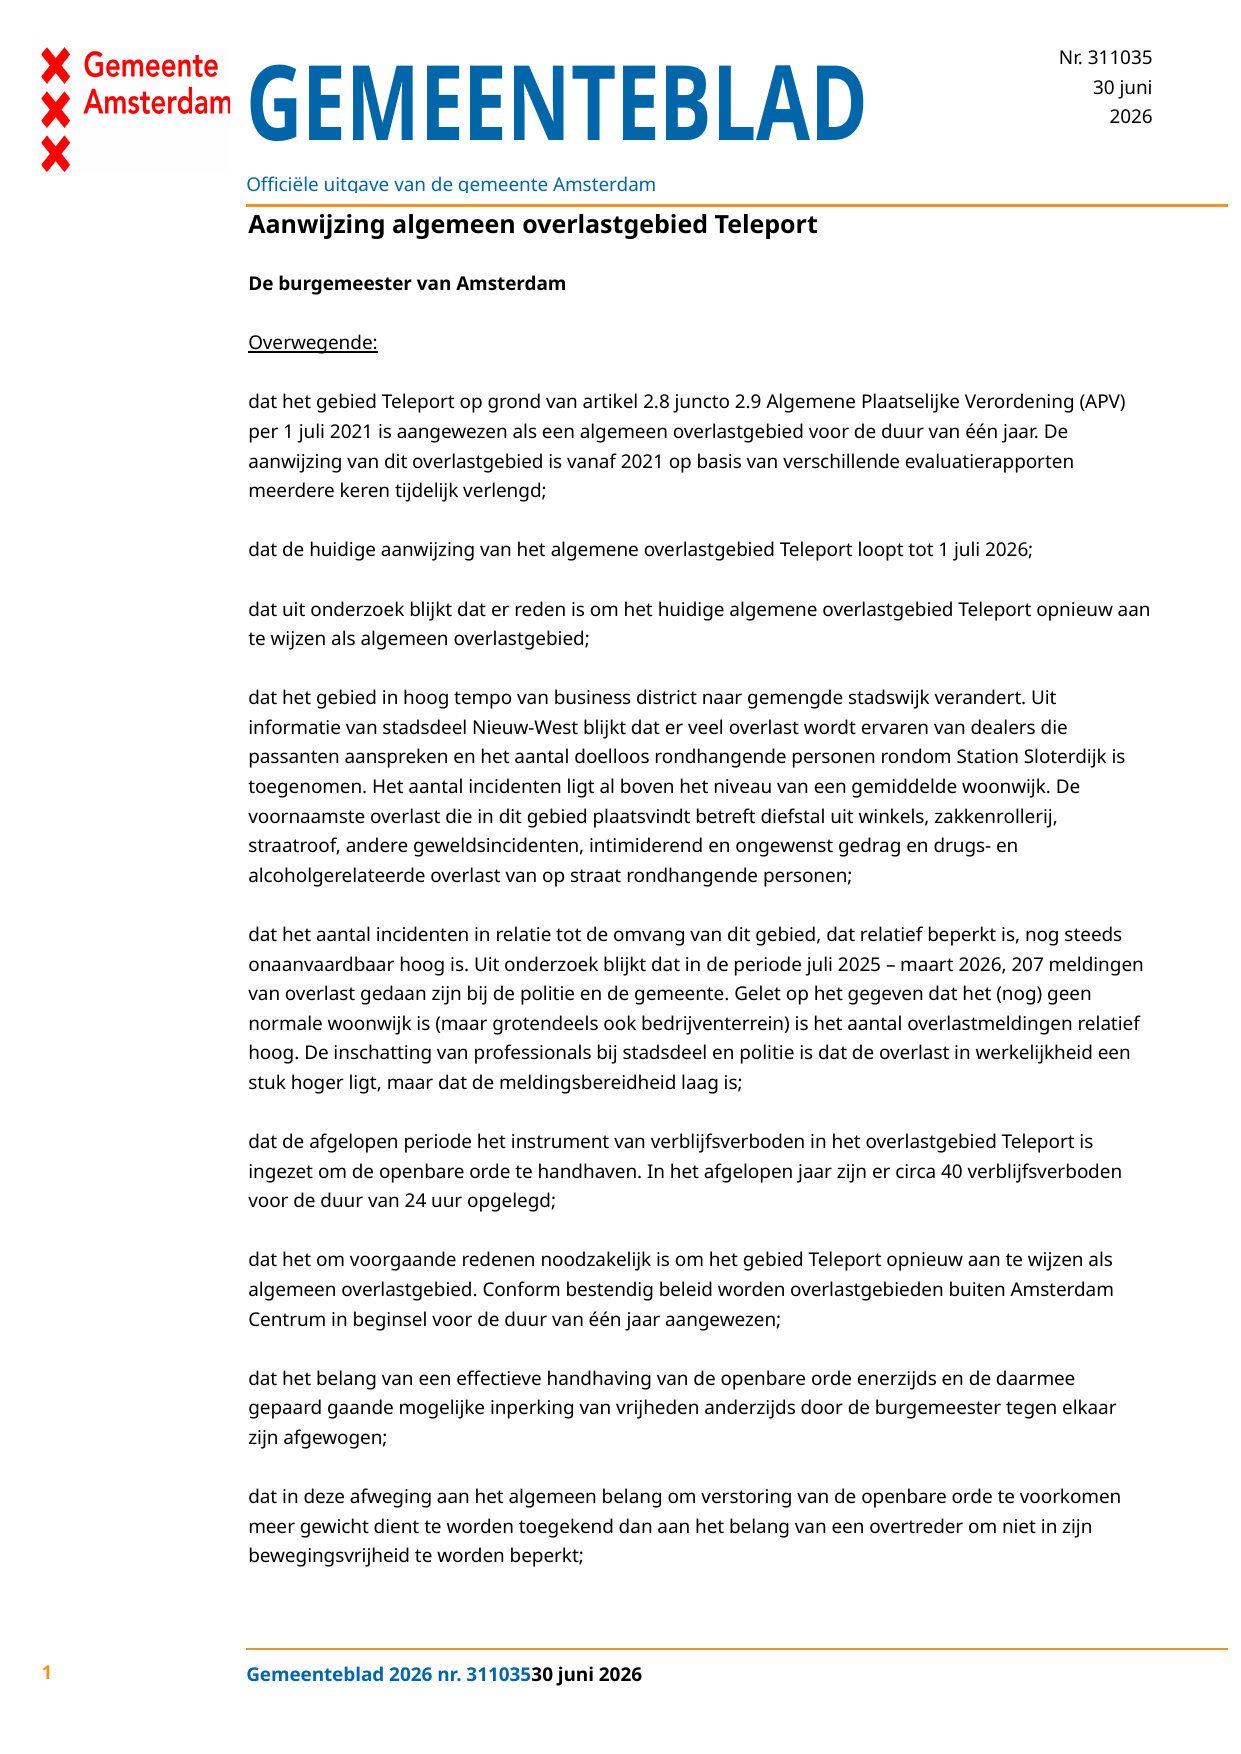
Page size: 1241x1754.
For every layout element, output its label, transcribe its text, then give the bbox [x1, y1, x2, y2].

text dat uit onderzoek blijkt dat er reden is om het huidige algemene overlastgebied Teleport opnieuw aan te wijzen als algemeen overlastgebied; [248, 596, 1152, 651]
text dat de huidige aanwijzing van het algemene overlastgebied Teleport loopt tot 1 juli 2026; [248, 537, 1152, 562]
text Overwegende: [248, 329, 1152, 355]
text dat het om voorgaande redenen noodzakelijk is om het gebied Teleport opnieuw aan te wijzen als algemeen overlastgebied. Conform bestendig beleid worden overlastgebieden buiten Amsterdam Centrum in beginsel voor de duur van één jaar aangewezen; [248, 1247, 1152, 1331]
text Aanwijzing algemeen overlastgebied Teleport [248, 207, 1152, 241]
text dat het belang van een effectieve handhaving van de openbare orde enerzijds en de daarmee gepaard gaande mogelijke inperking van vrijheden anderzijds door de burgemeester tegen elkaar zijn afgewogen; [248, 1365, 1152, 1450]
picture [41, 47, 231, 172]
text dat de afgelopen periode het instrument van verblijfsverboden in het overlastgebied Teleport is ingezet om de openbare orde te handhaven. In het afgelopen jaar zijn er circa 40 verblijfsverboden voor de duur van 24 uur opgelegd; [248, 1128, 1152, 1213]
text dat het gebied in hoog tempo van business district naar gemengde stadswijk verandert. Uit informatie van stadsdeel Nieuw-West blijkt dat er veel overlast wordt ervaren van dealers die passanten aanspreken en het aantal doelloos rondhangende personen rondom Station Sloterdijk is toegenomen. Het aantal incidenten ligt al boven het niveau van een gemiddelde woonwijk. De voornaamste overlast die in dit gebied plaatsvindt betreft diefstal uit winkels, zakkenrollerij, straatroof, andere geweldsincidenten, intimiderend en ongewenst gedrag en drugs- en alcoholgerelateerde overlast van op straat rondhangende personen; [248, 684, 1152, 888]
text dat het gebied Teleport op grond van artikel 2.8 juncto 2.9 Algemene Plaatselijke Verordening (APV) per 1 juli 2021 is aangewezen als een algemeen overlastgebied voor de duur van één jaar. De aanwijzing van dit overlastgebied is vanaf 2021 op basis van verschillende evaluatierapporten meerdere keren tijdelijk verlengd; [248, 389, 1152, 503]
text dat het aantal incidenten in relatie tot de omvang van dit gebied, dat relatief beperkt is, nog steeds onaanvaardbaar hoog is. Uit onderzoek blijkt dat in de periode juli 2025 – maart 2026, 207 meldingen van overlast gedaan zijn bij de politie en de gemeente. Gelet op het gegeven dat het (nog) geen normale woonwijk is (maar grotendeels ook bedrijventerrein) is het aantal overlastmeldingen relatief hoog. De inschatting van professionals bij stadsdeel en politie is dat de overlast in werkelijkheid een stuk hoger ligt, maar dat de meldingsbereidheid laag is; [248, 921, 1152, 1095]
text De burgemeester van Amsterdam [248, 270, 1152, 296]
text dat in deze afweging aan het algemeen belang om verstoring van de openbare orde te voorkomen meer gewicht dient te worden toegekend dan aan het belang van een overtreder om niet in zijn bewegingsvrijheid te worden beperkt; [248, 1483, 1152, 1568]
